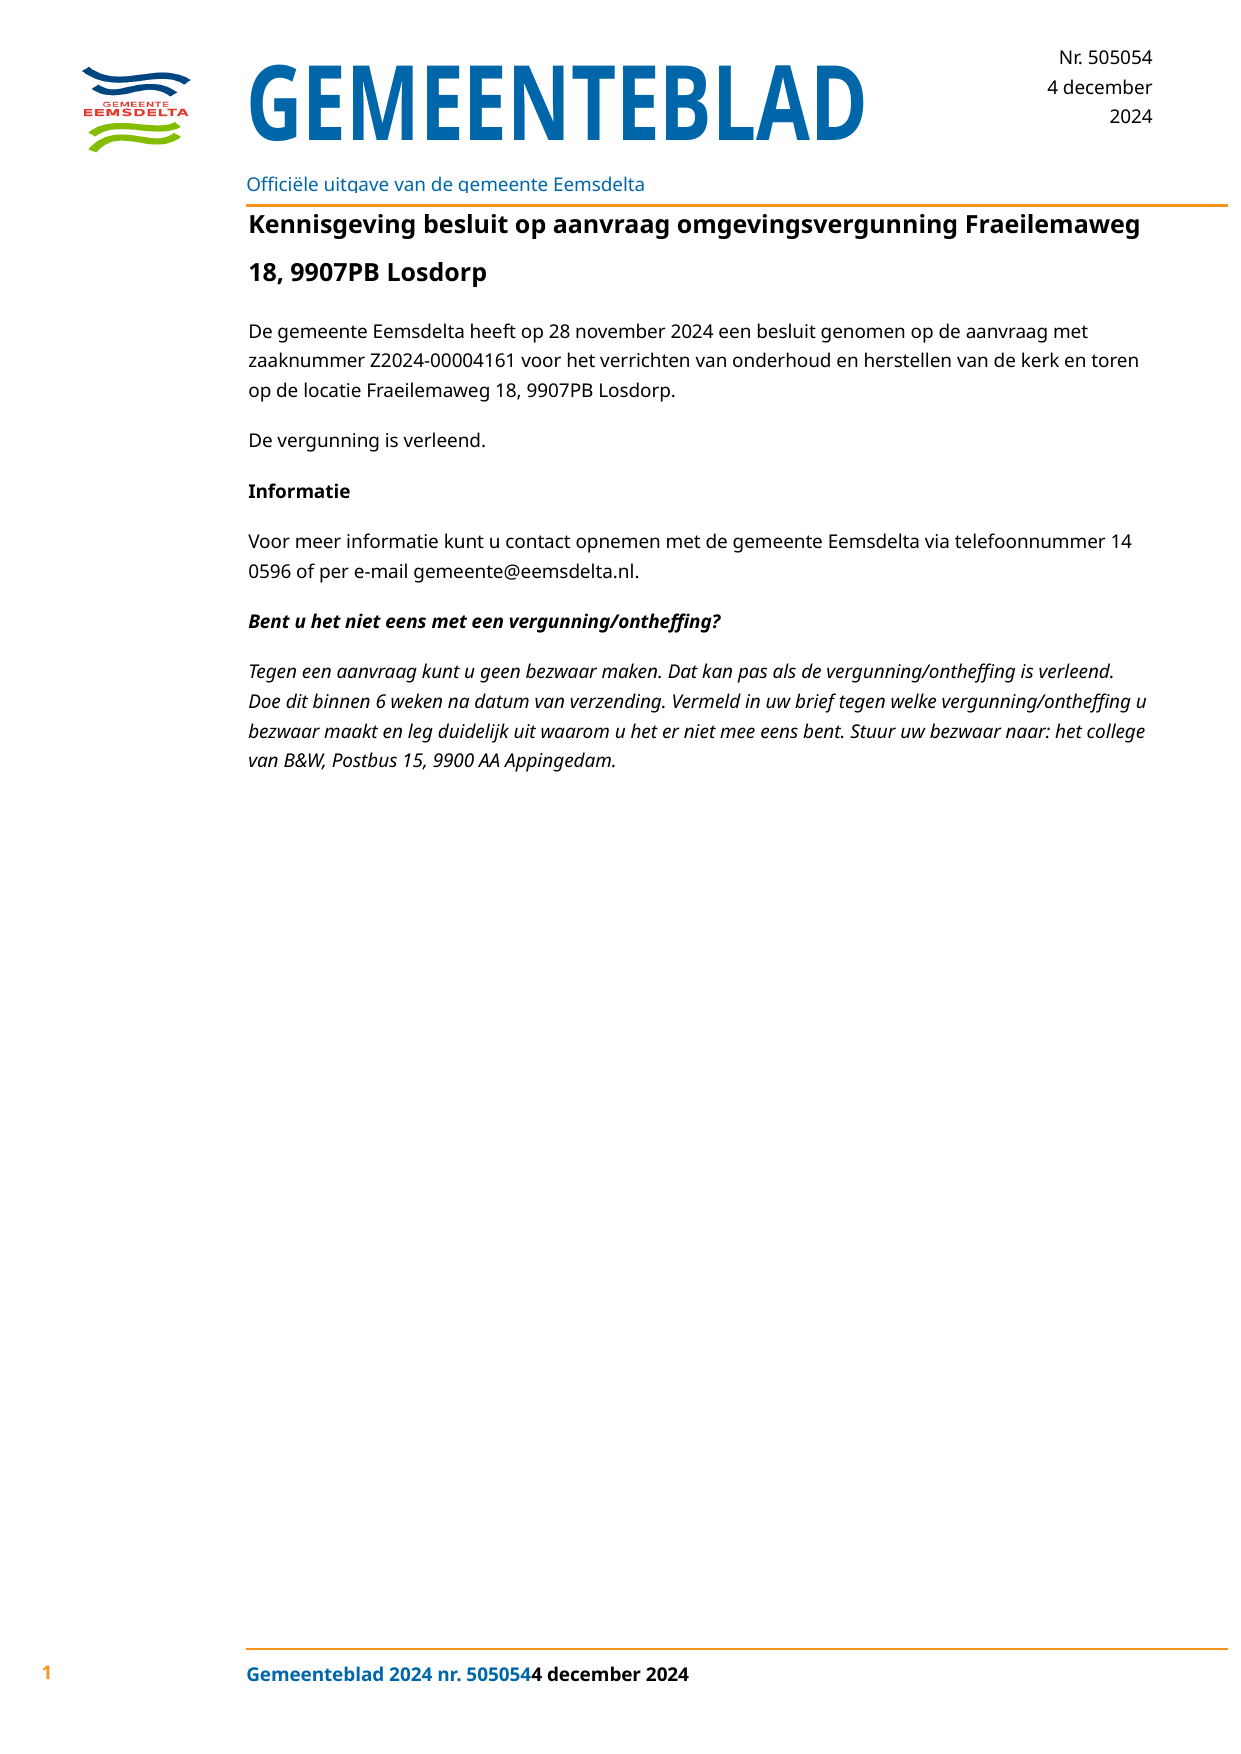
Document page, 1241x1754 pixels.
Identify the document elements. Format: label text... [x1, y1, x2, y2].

text De vergunning is verleend. [248, 427, 1152, 453]
text Voor meer informatie kunt u contact opnemen met de gemeente Eemsdelta via telefoonnummer 14 0596 of per e-mail gemeente@eemsdelta.nl. [248, 528, 1152, 584]
text Tegen een aanvraag kunt u geen bezwaar maken. Dat kan pas als de vergunning/ontheffing is verleend. Doe dit binnen 6 weken na datum van verzending. Vermeld in uw brief tegen welke vergunning/ontheffing u bezwaar maakt en leg duidelijk uit waarom u het er niet mee eens bent. Stuur uw bezwaar naar: het college van B&W, Postbus 15, 9900 AA Appingedam. [248, 659, 1152, 773]
text Bent u het niet eens met een vergunning/ontheffing? [248, 608, 1152, 634]
text De gemeente Eemsdelta heeft op 28 november 2024 een besluit genomen op de aanvraag met zaaknummer Z2024-00004161 voor het verrichten van onderhoud en herstellen van de kerk en toren op de locatie Fraeilemaweg 18, 9907PB Losdorp. [248, 318, 1152, 403]
text Kennisgeving besluit op aanvraag omgevingsvergunning Fraeilemaweg 18, 9907PB Losdorp [248, 207, 1152, 288]
text Informatie [248, 478, 1152, 504]
picture [41, 47, 231, 172]
